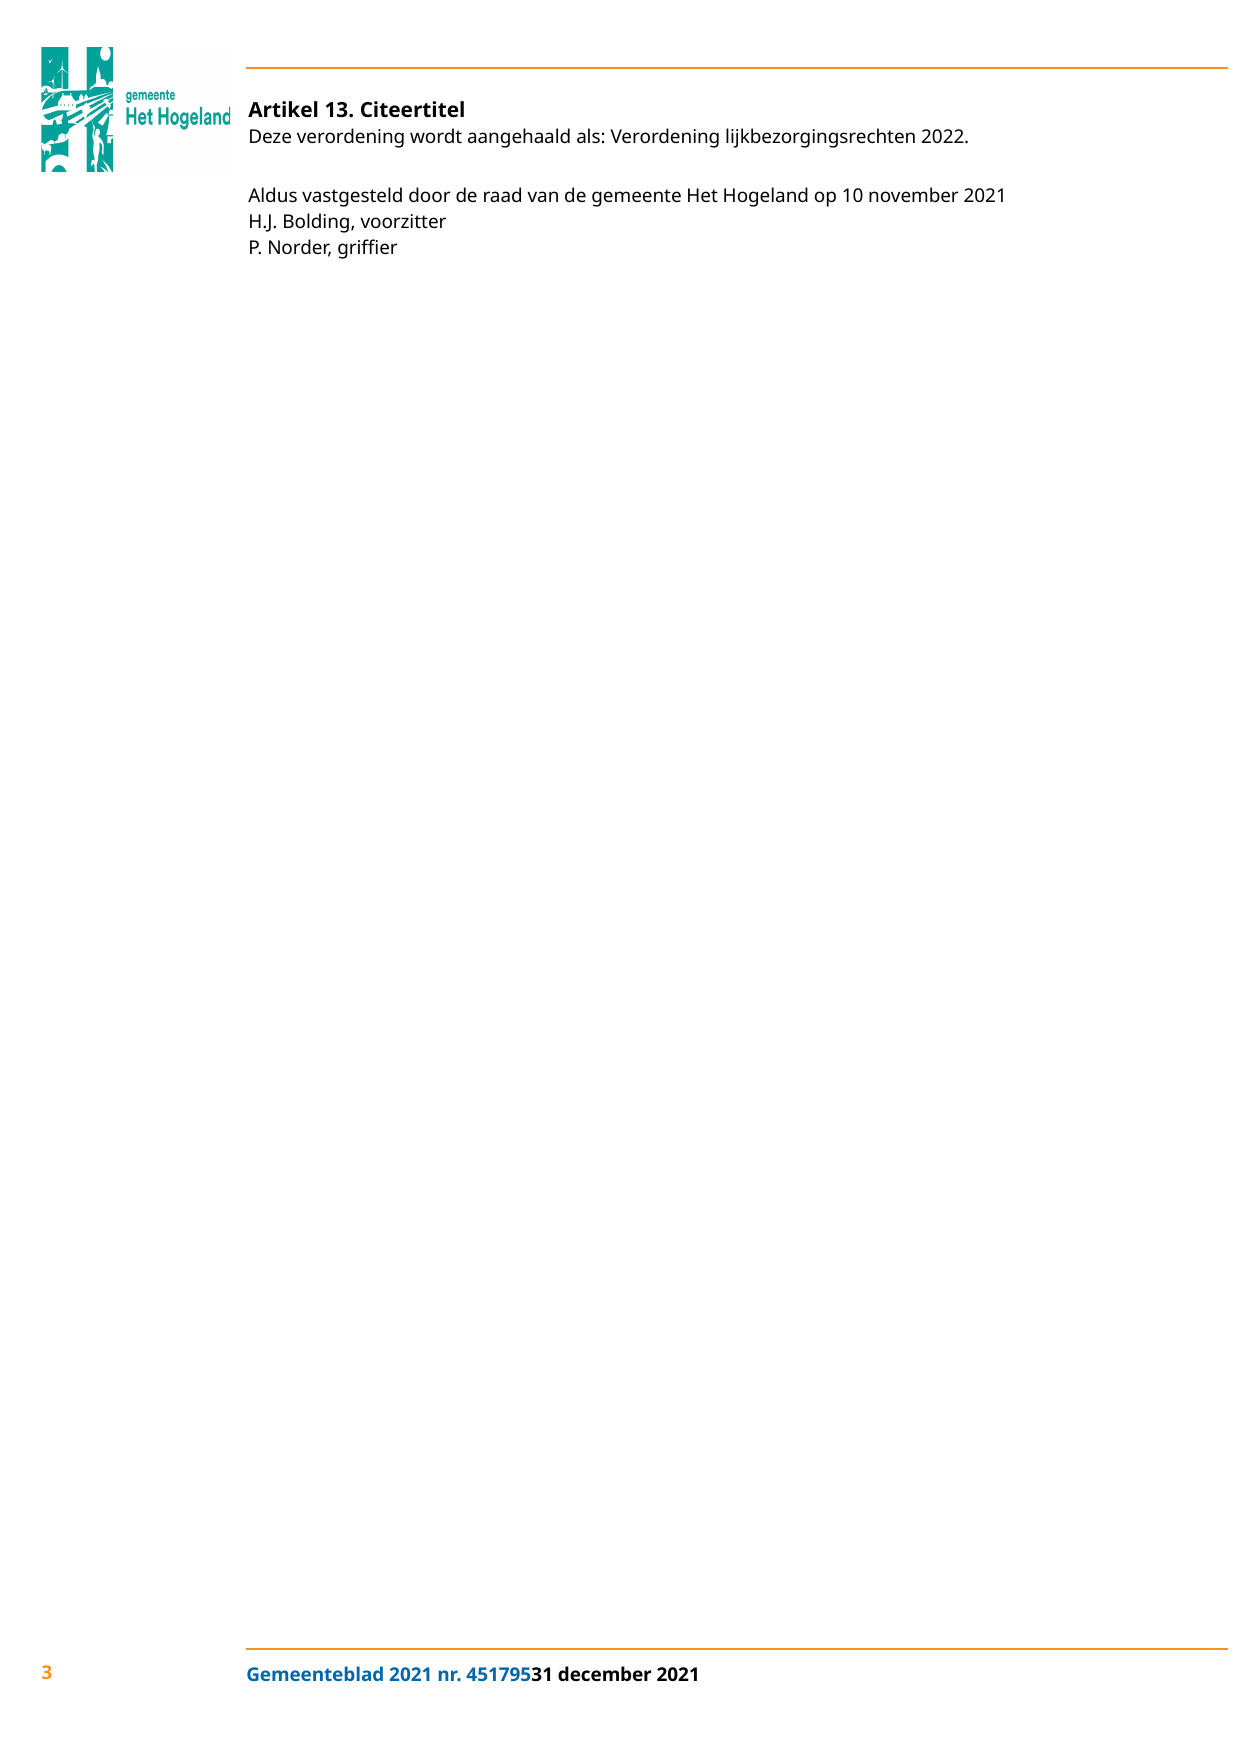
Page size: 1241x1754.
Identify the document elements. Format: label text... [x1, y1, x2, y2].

text Deze verordening wordt aangehaald als: Verordening lijkbezorgingsrechten 2022. [248, 123, 1152, 149]
picture [41, 47, 231, 172]
text Aldus vastgesteld door de raad van de gemeente Het Hogeland op 10 november 2021 [248, 182, 1152, 208]
text H.J. Bolding, voorzitter [248, 208, 1152, 234]
text Artikel 13. Citeertitel [248, 95, 1152, 123]
text P. Norder, griffier [248, 234, 1152, 259]
